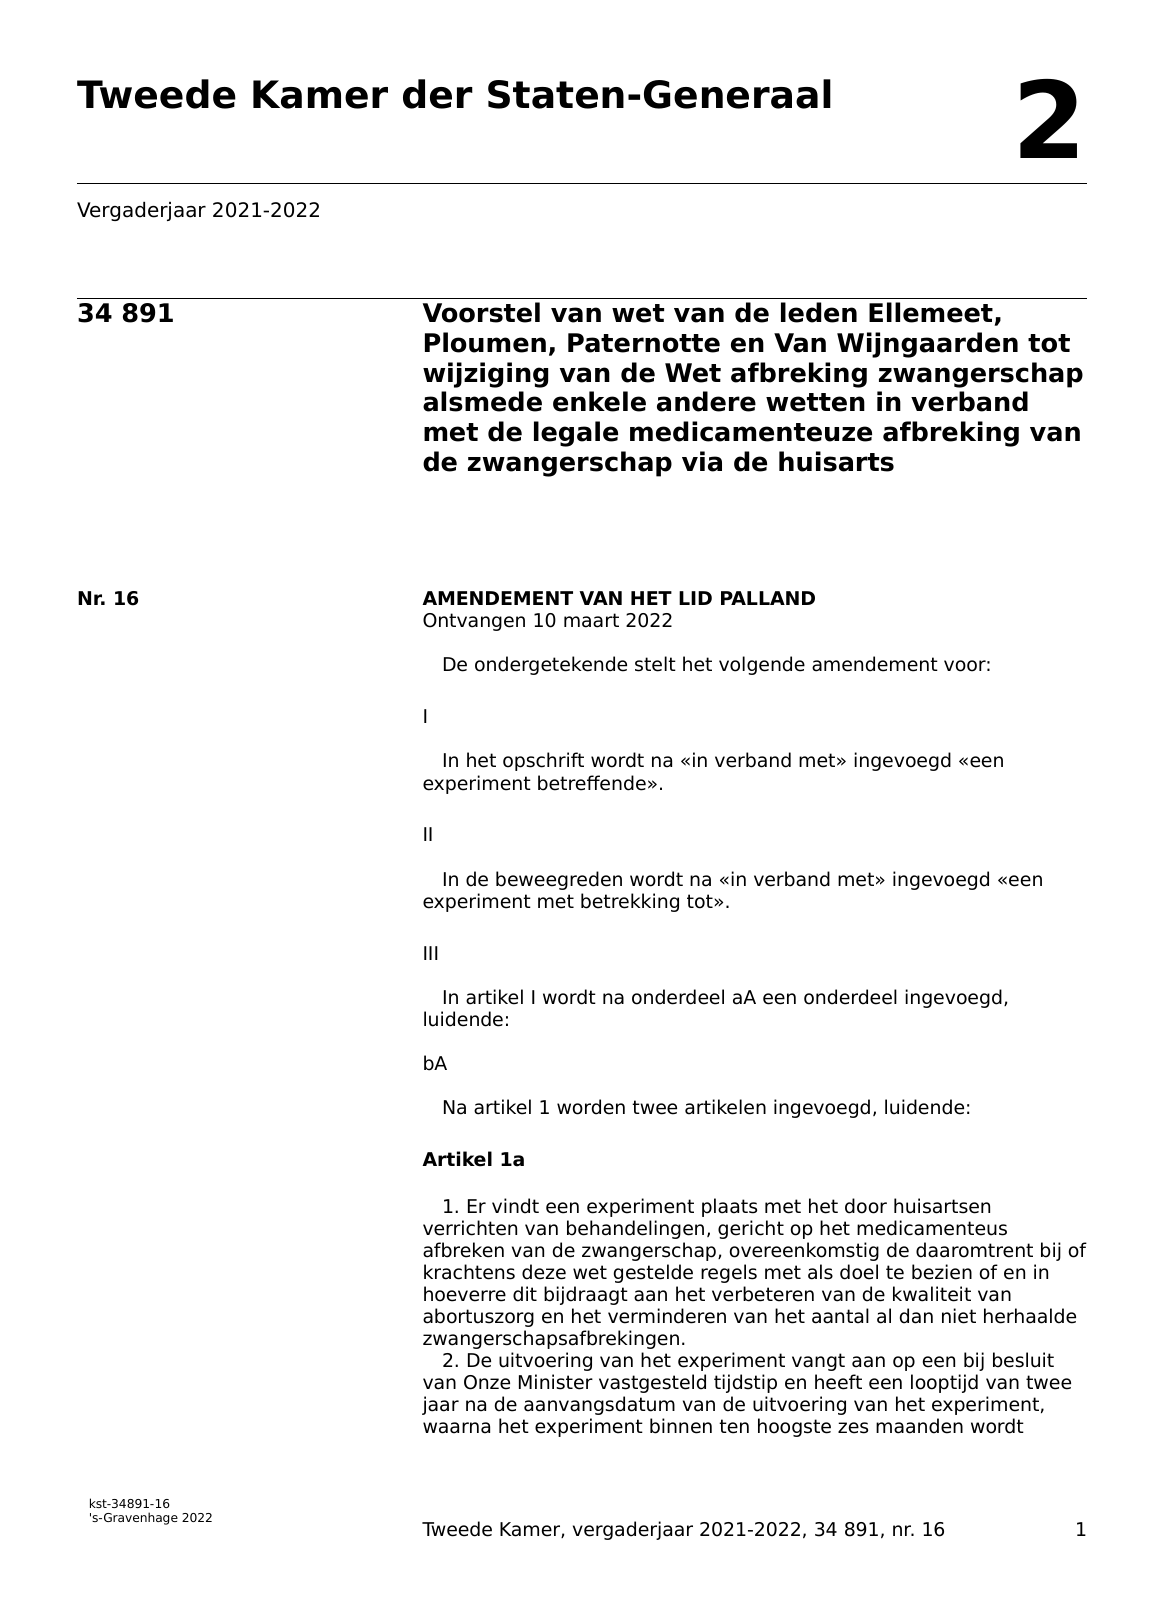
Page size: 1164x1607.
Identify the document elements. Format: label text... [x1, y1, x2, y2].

text De ondergetekende stelt het volgende amendement voor: [422, 654, 1087, 676]
text In de beweegreden wordt na «in verband met» ingevoegd «een experiment met betrekking tot». [422, 868, 1087, 912]
subtitle III [422, 942, 1087, 964]
table_header 2 [886, 59, 1087, 183]
text Ontvangen 10 maart 2022 [422, 610, 1087, 632]
text 1. Er vindt een experiment plaats met het door huisartsen verrichten van behandelingen, gericht op het medicamenteus afbreken van de zwangerschap, overeenkomstig de daaromtrent bij of krachtens deze wet gestelde regels met als doel te bezien of en in hoeverre dit bijdraagt aan het verbeteren van de kwaliteit van abortuszorg en het verminderen van het aantal al dan niet herhaalde zwangerschapsafbrekingen. [422, 1196, 1087, 1350]
text bA [422, 1053, 1087, 1075]
text 's-Gravenhage 2022 [88, 1511, 323, 1525]
text kst-34891-16 [88, 1497, 323, 1511]
subtitle Nr. 16 AMENDEMENT VAN HET LID PALLAND [77, 588, 1087, 610]
text Na artikel 1 worden twee artikelen ingevoegd, luidende: [422, 1097, 1087, 1119]
text 2. De uitvoering van het experiment vangt aan op een bij besluit van Onze Minister vastgesteld tijdstip en heeft een looptijd van twee jaar na de aanvangsdatum van de uitvoering van het experiment, waarna het experiment binnen ten hoogste zes maanden wordt [422, 1350, 1087, 1438]
subtitle 34 891 Voorstel van wet van de leden Ellemeet, Ploumen, Paternotte en Van Wijngaarden tot wijziging van de Wet afbreking zwangerschap alsmede enkele andere wetten in verband met de legale medicamenteuze afbreking van de zwangerschap via de huisarts [77, 299, 1087, 477]
subtitle I [422, 706, 1087, 728]
text In artikel I wordt na onderdeel aA een onderdeel ingevoegd, luidende: [422, 987, 1087, 1031]
subtitle II [422, 824, 1087, 846]
table_header Tweede Kamer der Staten-Generaal [77, 59, 886, 183]
table_cell Vergaderjaar 2021-2022 [77, 184, 1087, 298]
text In het opschrift wordt na «in verband met» ingevoegd «een experiment betreffende». [422, 750, 1087, 794]
subtitle Artikel 1a [422, 1149, 1087, 1171]
